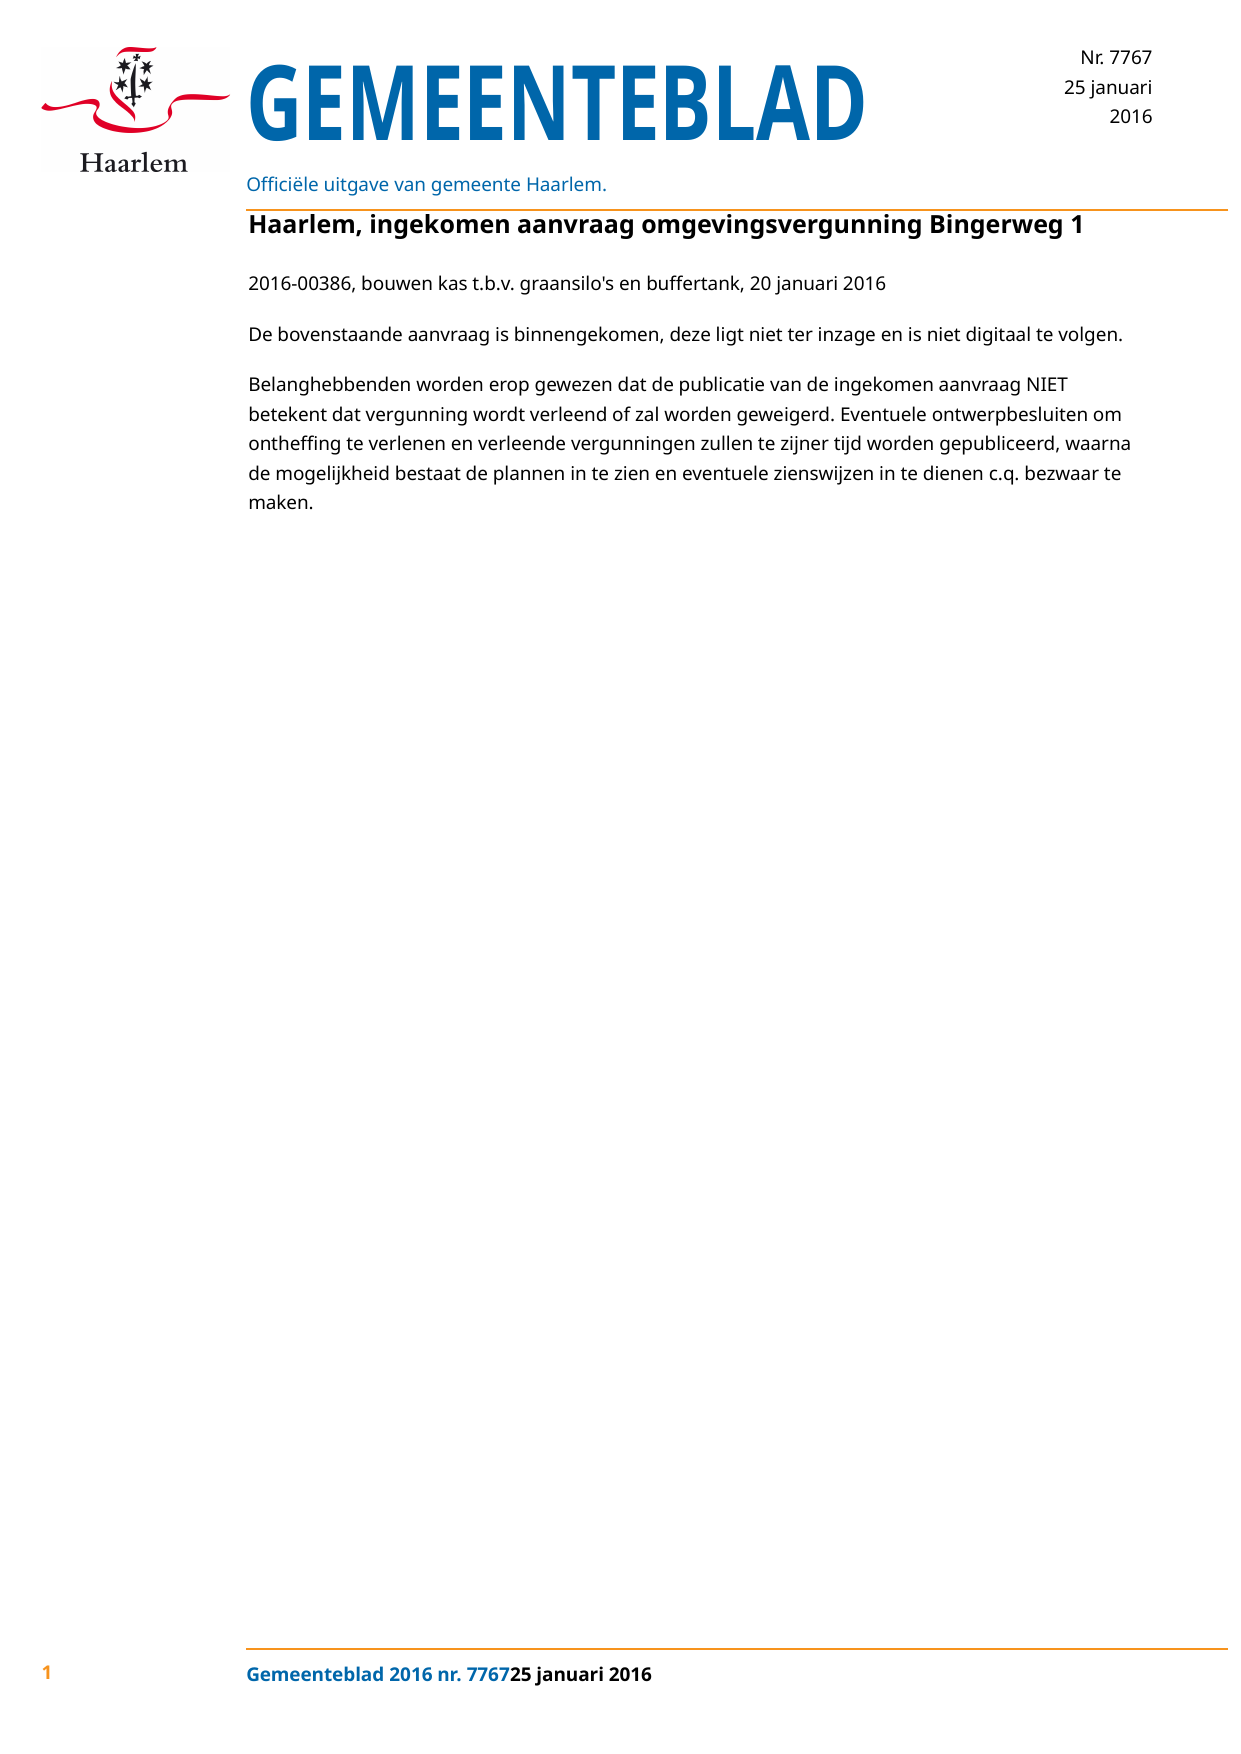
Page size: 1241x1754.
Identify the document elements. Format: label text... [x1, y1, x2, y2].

text Belanghebbenden worden erop gewezen dat de publicatie van de ingekomen aanvraag NIET betekent dat vergunning wordt verleend of zal worden geweigerd. Eventuele ontwerpbesluiten om ontheffing te verlenen en verleende vergunningen zullen te zijner tijd worden gepubliceerd, waarna de mogelijkheid bestaat de plannen in te zien en eventuele zienswijzen in te dienen c.q. bezwaar te maken. [248, 371, 1152, 515]
picture [41, 47, 231, 172]
text De bovenstaande aanvraag is binnengekomen, deze ligt niet ter inzage en is niet digitaal te volgen. [248, 321, 1152, 346]
text 2016-00386, bouwen kas t.b.v. graansilo's en buffertank, 20 januari 2016 [248, 270, 1152, 296]
text Haarlem, ingekomen aanvraag omgevingsvergunning Bingerweg 1 [248, 211, 1152, 241]
